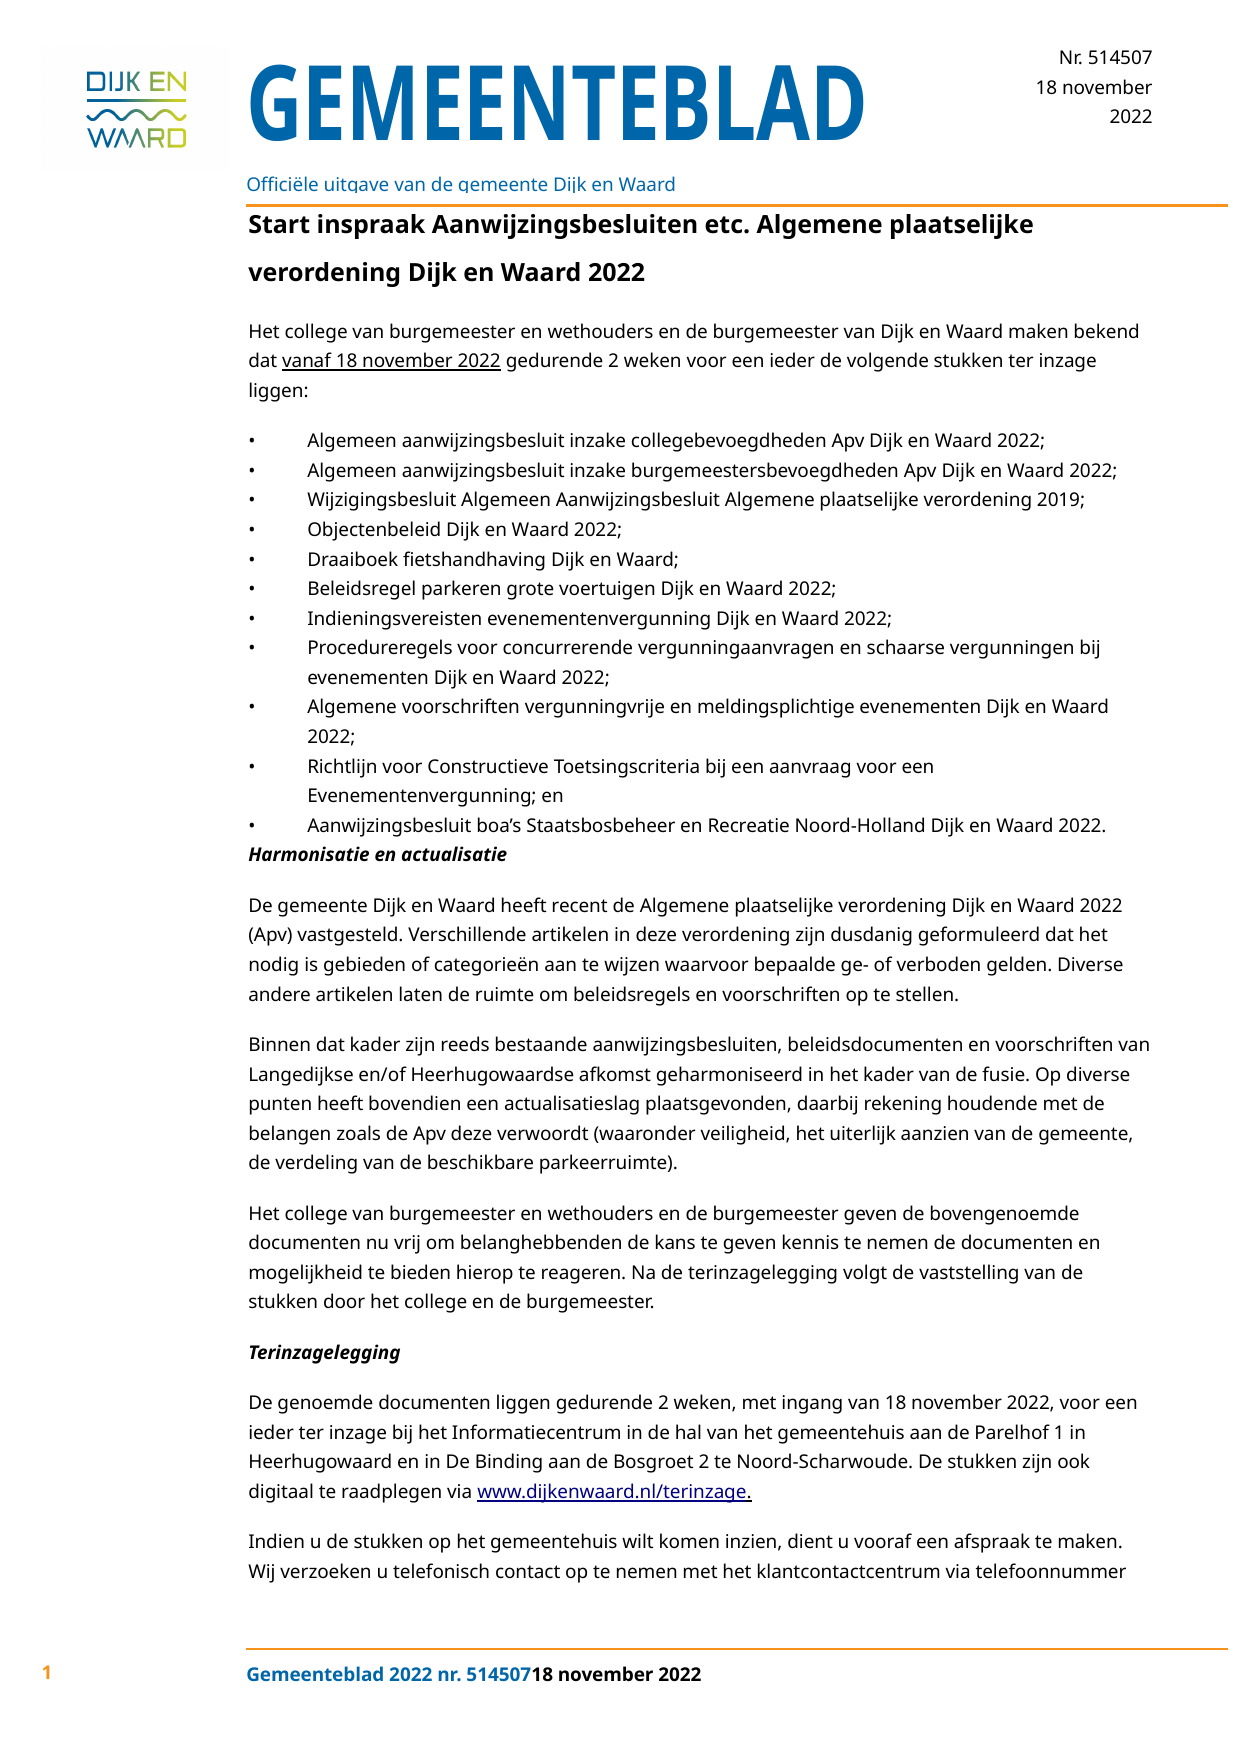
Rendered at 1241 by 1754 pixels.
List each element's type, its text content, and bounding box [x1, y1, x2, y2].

list Wijzigingsbesluit Algemeen Aanwijzingsbesluit Algemene plaatselijke verordening 2019; [248, 487, 1152, 512]
text Harmonisatie en actualisatie [248, 842, 1152, 867]
list Procedureregels voor concurrerende vergunningaanvragen en schaarse vergunningen bij evenementen Dijk en Waard 2022; [248, 634, 1152, 690]
text Start inspraak Aanwijzingsbesluiten etc. Algemene plaatselijke verordening Dijk en Waard 2022 [248, 207, 1152, 288]
text Binnen dat kader zijn reeds bestaande aanwijzingsbesluiten, beleidsdocumenten en voorschriften van Langedijkse en/of Heerhugowaardse afkomst geharmoniseerd in het kader van de fusie. Op diverse punten heeft bovendien een actualisatieslag plaatsgevonden, daarbij rekening houdende met de belangen zoals de Apv deze verwoordt (waaronder veiligheid, het uiterlijk aanzien van de gemeente, de verdeling van de beschikbare parkeerruimte). [248, 1031, 1152, 1175]
text Het college van burgemeester en wethouders en de burgemeester geven de bovengenoemde documenten nu vrij om belanghebbenden de kans te geven kennis te nemen de documenten en mogelijkheid te bieden hierop te reageren. Na de terinzagelegging volgt de vaststelling van de stukken door het college en de burgemeester. [248, 1200, 1152, 1314]
list Aanwijzingsbesluit boa’s Staatsbosbeheer en Recreatie Noord-Holland Dijk en Waard 2022. [248, 812, 1152, 838]
list Indieningsvereisten evenementenvergunning Dijk en Waard 2022; [248, 605, 1152, 631]
text Terinzagelegging [248, 1339, 1152, 1365]
list Objectenbeleid Dijk en Waard 2022; [248, 516, 1152, 542]
list Richtlijn voor Constructieve Toetsingscriteria bij een aanvraag voor een Evenementenvergunning; en [248, 753, 1152, 808]
picture [41, 47, 231, 172]
list Beleidsregel parkeren grote voertuigen Dijk en Waard 2022; [248, 575, 1152, 601]
text Indien u de stukken op het gemeentehuis wilt komen inzien, dient u vooraf een afspraak te maken. Wij verzoeken u telefonisch contact op te nemen met het klantcontactcentrum via telefoonnummer [248, 1529, 1152, 1584]
list Algemeen aanwijzingsbesluit inzake collegebevoegdheden Apv Dijk en Waard 2022; [248, 427, 1152, 453]
list Draaiboek fietshandhaving Dijk en Waard; [248, 546, 1152, 572]
list Algemene voorschriften vergunningvrije en meldingsplichtige evenementen Dijk en Waard 2022; [248, 694, 1152, 749]
text Het college van burgemeester en wethouders en de burgemeester van Dijk en Waard maken bekend dat vanaf 18 november 2022 gedurende 2 weken voor een ieder de volgende stukken ter inzage liggen: [248, 318, 1152, 403]
text De genoemde documenten liggen gedurende 2 weken, met ingang van 18 november 2022, voor een ieder ter inzage bij het Informatiecentrum in de hal van het gemeentehuis aan de Parelhof 1 in Heerhugowaard en in De Binding aan de Bosgroet 2 te Noord-Scharwoude. De stukken zijn ook digitaal te raadplegen via www.dijkenwaard.nl/terinzage. [248, 1389, 1152, 1504]
list Algemeen aanwijzingsbesluit inzake burgemeestersbevoegdheden Apv Dijk en Waard 2022; [248, 457, 1152, 483]
text De gemeente Dijk en Waard heeft recent de Algemene plaatselijke verordening Dijk en Waard 2022 (Apv) vastgesteld. Verschillende artikelen in deze verordening zijn dusdanig geformuleerd dat het nodig is gebieden of categorieën aan te wijzen waarvoor bepaalde ge- of verboden gelden. Diverse andere artikelen laten de ruimte om beleidsregels en voorschriften op te stellen. [248, 892, 1152, 1007]
